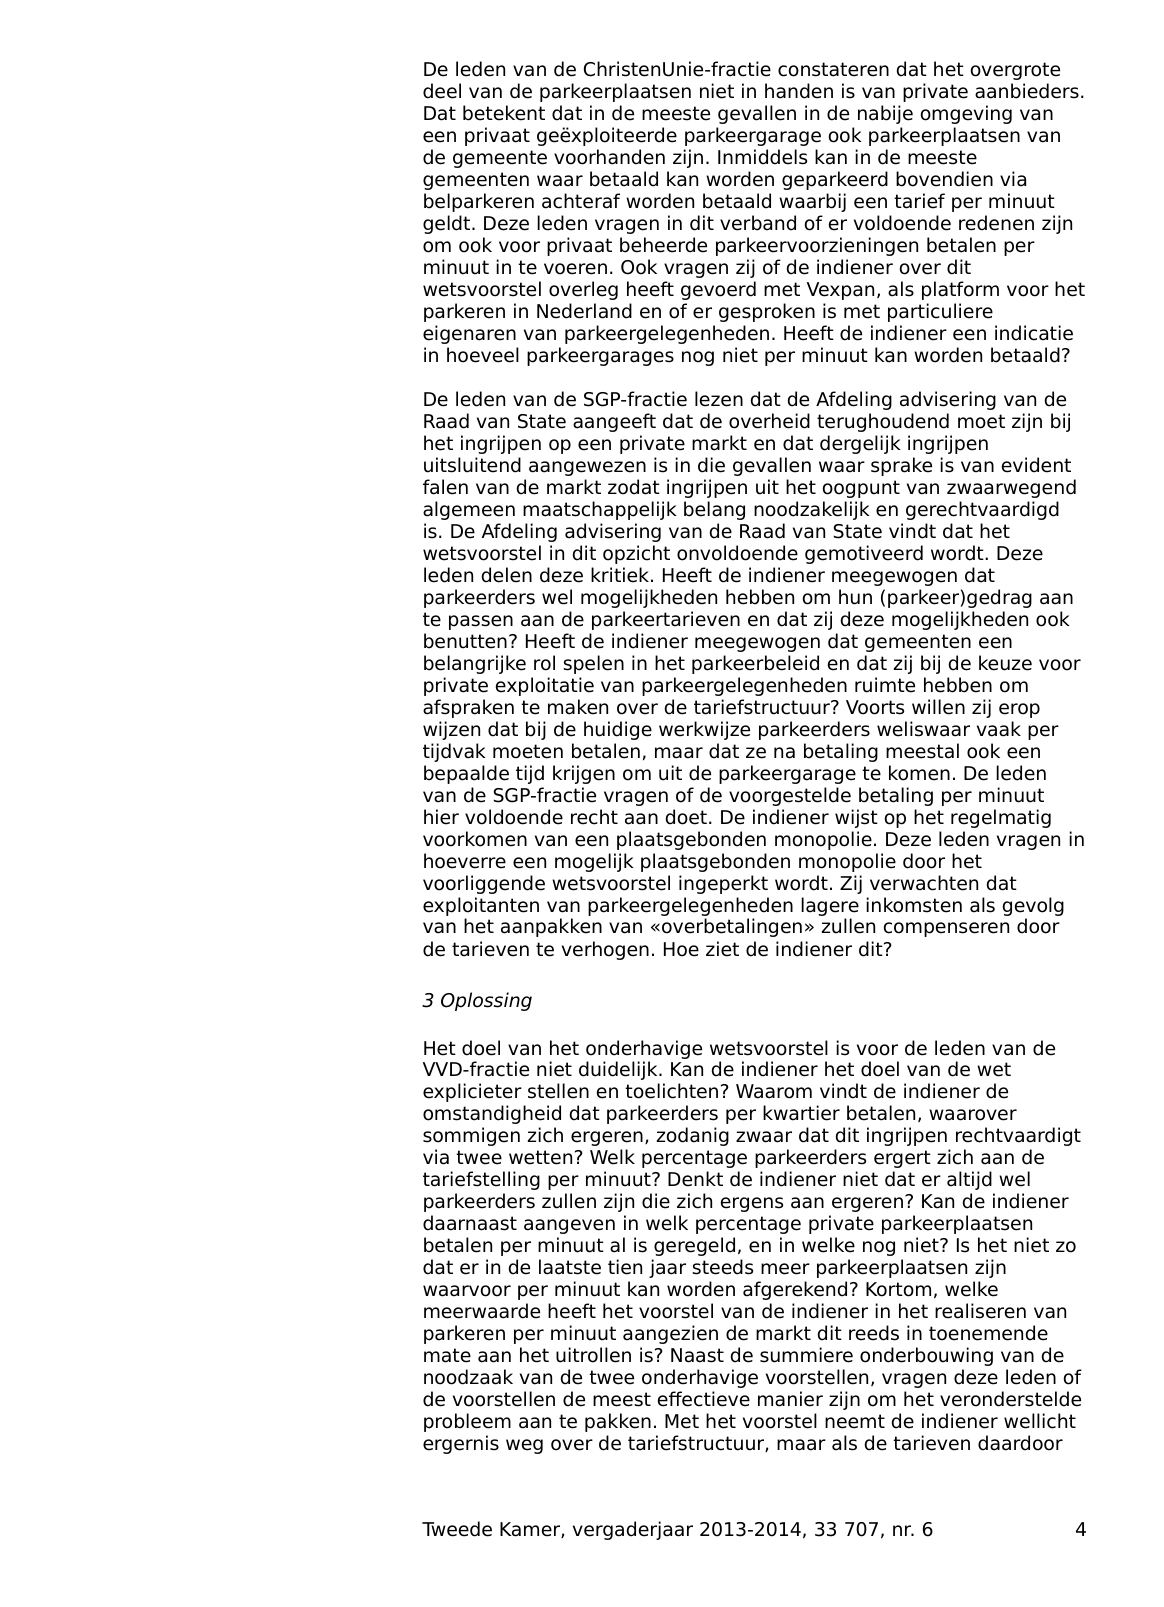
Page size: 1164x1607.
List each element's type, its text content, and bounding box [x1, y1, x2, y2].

text Het doel van het onderhavige wetsvoorstel is voor de leden van de VVD-fractie niet duidelijk. Kan de indiener het doel van de wet explicieter stellen en toelichten? Waarom vindt de indiener de omstandigheid dat parkeerders per kwartier betalen, waarover sommigen zich ergeren, zodanig zwaar dat dit ingrijpen rechtvaardigt via twee wetten? Welk percentage parkeerders ergert zich aan de tariefstelling per minuut? Denkt de indiener niet dat er altijd wel parkeerders zullen zijn die zich ergens aan ergeren? Kan de indiener daarnaast aangeven in welk percentage private parkeerplaatsen betalen per minuut al is geregeld, en in welke nog niet? Is het niet zo dat er in de laatste tien jaar steeds meer parkeerplaatsen zijn waarvoor per minuut kan worden afgerekend? Kortom, welke meerwaarde heeft het voorstel van de indiener in het realiseren van parkeren per minuut aangezien de markt dit reeds in toenemende mate aan het uitrollen is? Naast de summiere onderbouwing van de noodzaak van de twee onderhavige voorstellen, vragen deze leden of de voorstellen de meest effectieve manier zijn om het veronderstelde probleem aan te pakken. Met het voorstel neemt de indiener wellicht ergernis weg over de tariefstructuur, maar als de tarieven daardoor [422, 1037, 1087, 1455]
text De leden van de ChristenUnie-fractie constateren dat het overgrote deel van de parkeerplaatsen niet in handen is van private aanbieders. Dat betekent dat in de meeste gevallen in de nabije omgeving van een privaat geëxploiteerde parkeergarage ook parkeerplaatsen van de gemeente voorhanden zijn. Inmiddels kan in de meeste gemeenten waar betaald kan worden geparkeerd bovendien via belparkeren achteraf worden betaald waarbij een tarief per minuut geldt. Deze leden vragen in dit verband of er voldoende redenen zijn om ook voor privaat beheerde parkeervoorzieningen betalen per minuut in te voeren. Ook vragen zij of de indiener over dit wetsvoorstel overleg heeft gevoerd met Vexpan, als platform voor het parkeren in Nederland en of er gesproken is met particuliere eigenaren van parkeergelegenheden. Heeft de indiener een indicatie in hoeveel parkeergarages nog niet per minuut kan worden betaald? [422, 59, 1087, 367]
subtitle 3 Oplossing [422, 990, 1087, 1012]
text De leden van de SGP-fractie lezen dat de Afdeling advisering van de Raad van State aangeeft dat de overheid terughoudend moet zijn bij het ingrijpen op een private markt en dat dergelijk ingrijpen uitsluitend aangewezen is in die gevallen waar sprake is van evident falen van de markt zodat ingrijpen uit het oogpunt van zwaarwegend algemeen maatschappelijk belang noodzakelijk en gerechtvaardigd is. De Afdeling advisering van de Raad van State vindt dat het wetsvoorstel in dit opzicht onvoldoende gemotiveerd wordt. Deze leden delen deze kritiek. Heeft de indiener meegewogen dat parkeerders wel mogelijkheden hebben om hun (parkeer)gedrag aan te passen aan de parkeertarieven en dat zij deze mogelijkheden ook benutten? Heeft de indiener meegewogen dat gemeenten een belangrijke rol spelen in het parkeerbeleid en dat zij bij de keuze voor private exploitatie van parkeergelegenheden ruimte hebben om afspraken te maken over de tariefstructuur? Voorts willen zij erop wijzen dat bij de huidige werkwijze parkeerders weliswaar vaak per tijdvak moeten betalen, maar dat ze na betaling meestal ook een bepaalde tijd krijgen om uit de parkeergarage te komen. De leden van de SGP-fractie vragen of de voorgestelde betaling per minuut hier voldoende recht aan doet. De indiener wijst op het regelmatig voorkomen van een plaatsgebonden monopolie. Deze leden vragen in hoeverre een mogelijk plaatsgebonden monopolie door het voorliggende wetsvoorstel ingeperkt wordt. Zij verwachten dat exploitanten van parkeergelegenheden lagere inkomsten als gevolg van het aanpakken van «overbetalingen» zullen compenseren door de tarieven te verhogen. Hoe ziet de indiener dit? [422, 389, 1087, 960]
